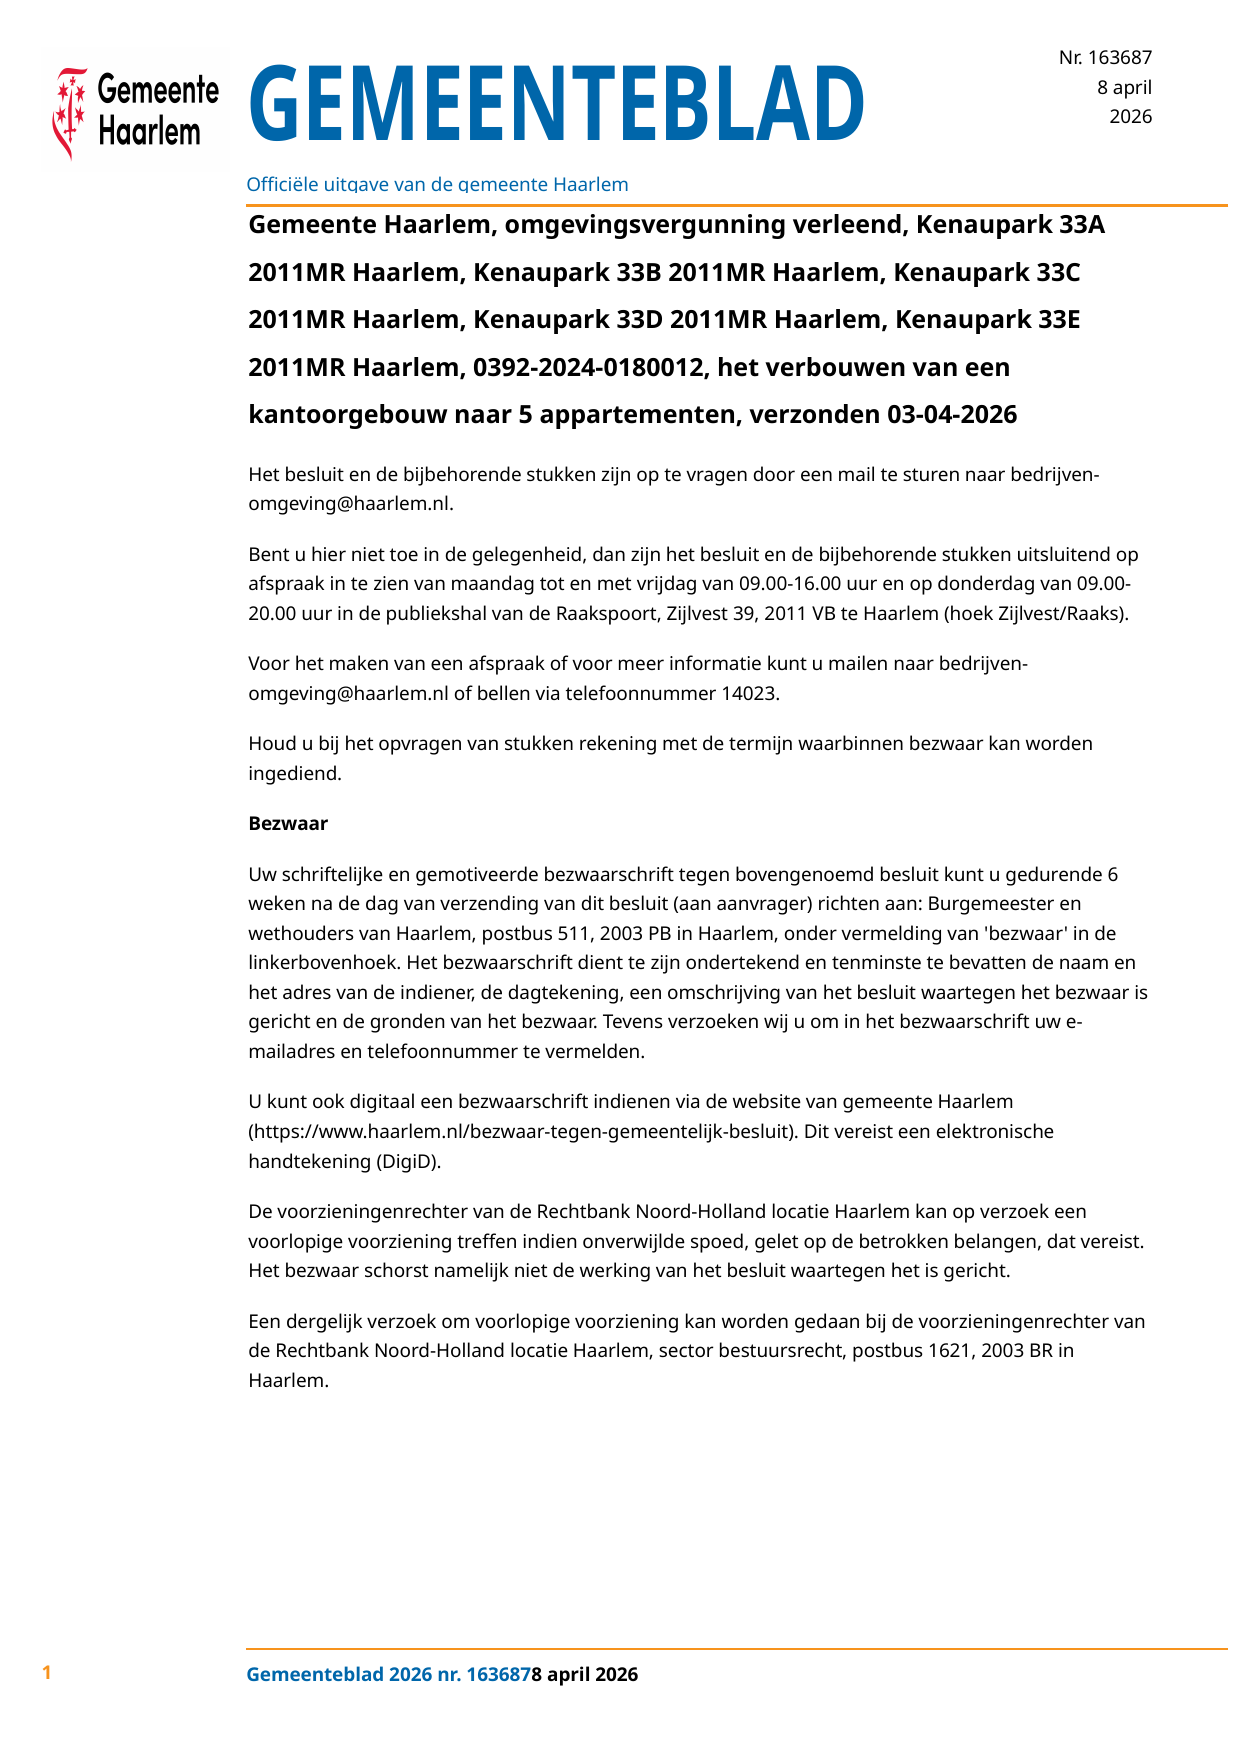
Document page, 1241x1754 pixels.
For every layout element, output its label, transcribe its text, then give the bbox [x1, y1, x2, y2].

text Bent u hier niet toe in de gelegenheid, dan zijn het besluit en de bijbehorende stukken uitsluitend op afspraak in te zien van maandag tot en met vrijdag van 09.00-16.00 uur en op donderdag van 09.00-20.00 uur in de publiekshal van de Raakspoort, Zijlvest 39, 2011 VB te Haarlem (hoek Zijlvest/Raaks). [248, 541, 1152, 626]
text Het besluit en de bijbehorende stukken zijn op te vragen door een mail te sturen naar bedrijven-omgeving@haarlem.nl. [248, 461, 1152, 516]
text Bezwaar [248, 810, 1152, 836]
text Voor het maken van een afspraak of voor meer informatie kunt u mailen naar bedrijven-omgeving@haarlem.nl of bellen via telefoonnummer 14023. [248, 650, 1152, 706]
text Een dergelijk verzoek om voorlopige voorziening kan worden gedaan bij de voorzieningenrechter van de Rechtbank Noord-Holland locatie Haarlem, sector bestuursrecht, postbus 1621, 2003 BR in Haarlem. [248, 1308, 1152, 1393]
text U kunt ook digitaal een bezwaarschrift indienen via de website van gemeente Haarlem (https://www.haarlem.nl/bezwaar-tegen-gemeentelijk-besluit). Dit vereist een elektronische handtekening (DigiD). [248, 1089, 1152, 1173]
text De voorzieningenrechter van de Rechtbank Noord-Holland locatie Haarlem kan op verzoek een voorlopige voorziening treffen indien onverwijlde spoed, gelet op de betrokken belangen, dat vereist. Het bezwaar schorst namelijk niet de werking van het besluit waartegen het is gericht. [248, 1198, 1152, 1283]
text Gemeente Haarlem, omgevingsvergunning verleend, Kenaupark 33A 2011MR Haarlem, Kenaupark 33B 2011MR Haarlem, Kenaupark 33C 2011MR Haarlem, Kenaupark 33D 2011MR Haarlem, Kenaupark 33E 2011MR Haarlem, 0392-2024-0180012, het verbouwen van een kantoorgebouw naar 5 appartementen, verzonden 03-04-2026 [248, 207, 1152, 431]
text Houd u bij het opvragen van stukken rekening met de termijn waarbinnen bezwaar kan worden ingediend. [248, 730, 1152, 786]
text Uw schriftelijke en gemotiveerde bezwaarschrift tegen bovengenoemd besluit kunt u gedurende 6 weken na de dag van verzending van dit besluit (aan aanvrager) richten aan: Burgemeester en wethouders van Haarlem, postbus 511, 2003 PB in Haarlem, onder vermelding van 'bezwaar' in de linkerbovenhoek. Het bezwaarschrift dient te zijn ondertekend en tenminste te bevatten de naam en het adres van de indiener, de dagtekening, een omschrijving van het besluit waartegen het bezwaar is gericht en de gronden van het bezwaar. Tevens verzoeken wij u om in het bezwaarschrift uw e-mailadres en telefoonnummer te vermelden. [248, 861, 1152, 1064]
picture [41, 47, 231, 172]
